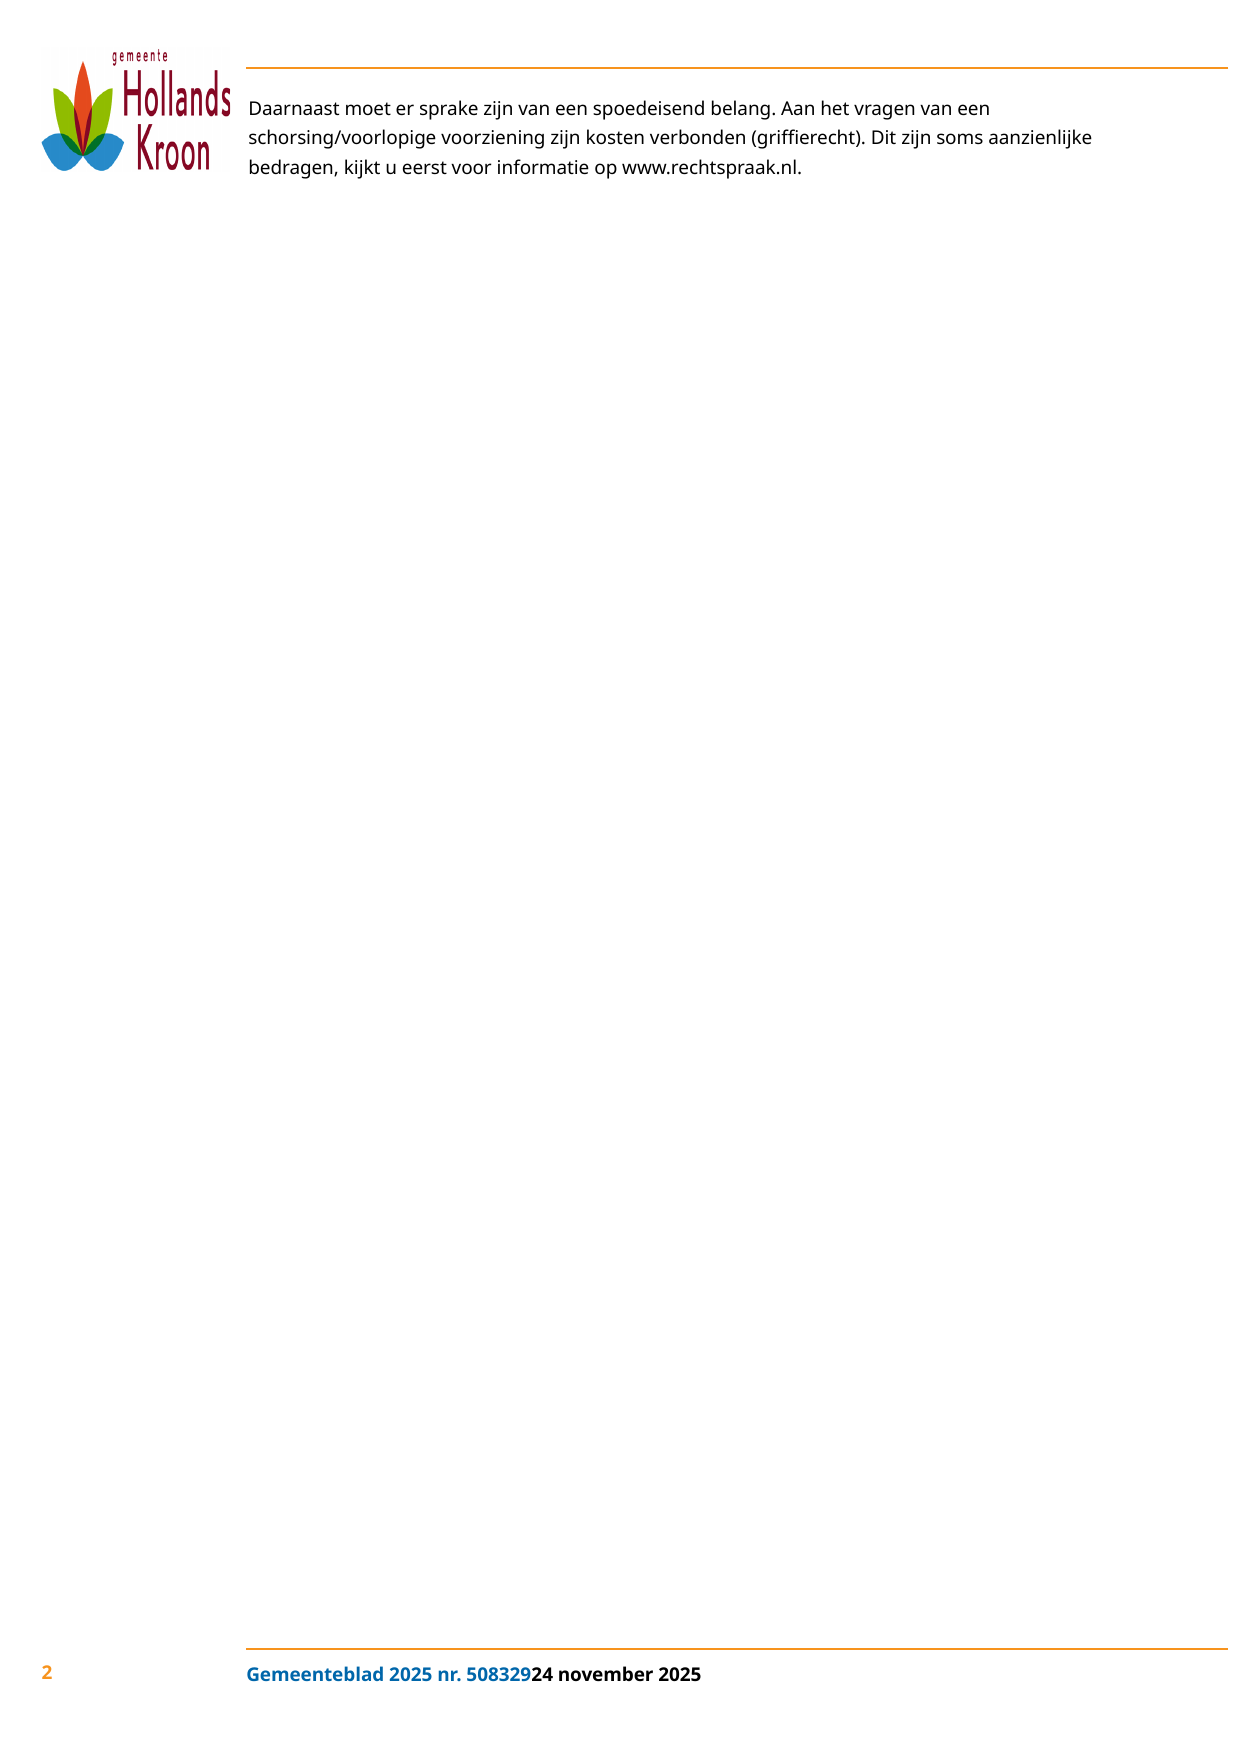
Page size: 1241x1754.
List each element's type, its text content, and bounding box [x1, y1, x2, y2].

picture [41, 47, 231, 172]
text Daarnaast moet er sprake zijn van een spoedeisend belang. Aan het vragen van een schorsing/voorlopige voorziening zijn kosten verbonden (griffierecht). Dit zijn soms aanzienlijke bedragen, kijkt u eerst voor informatie op www.rechtspraak.nl. [248, 95, 1152, 180]
